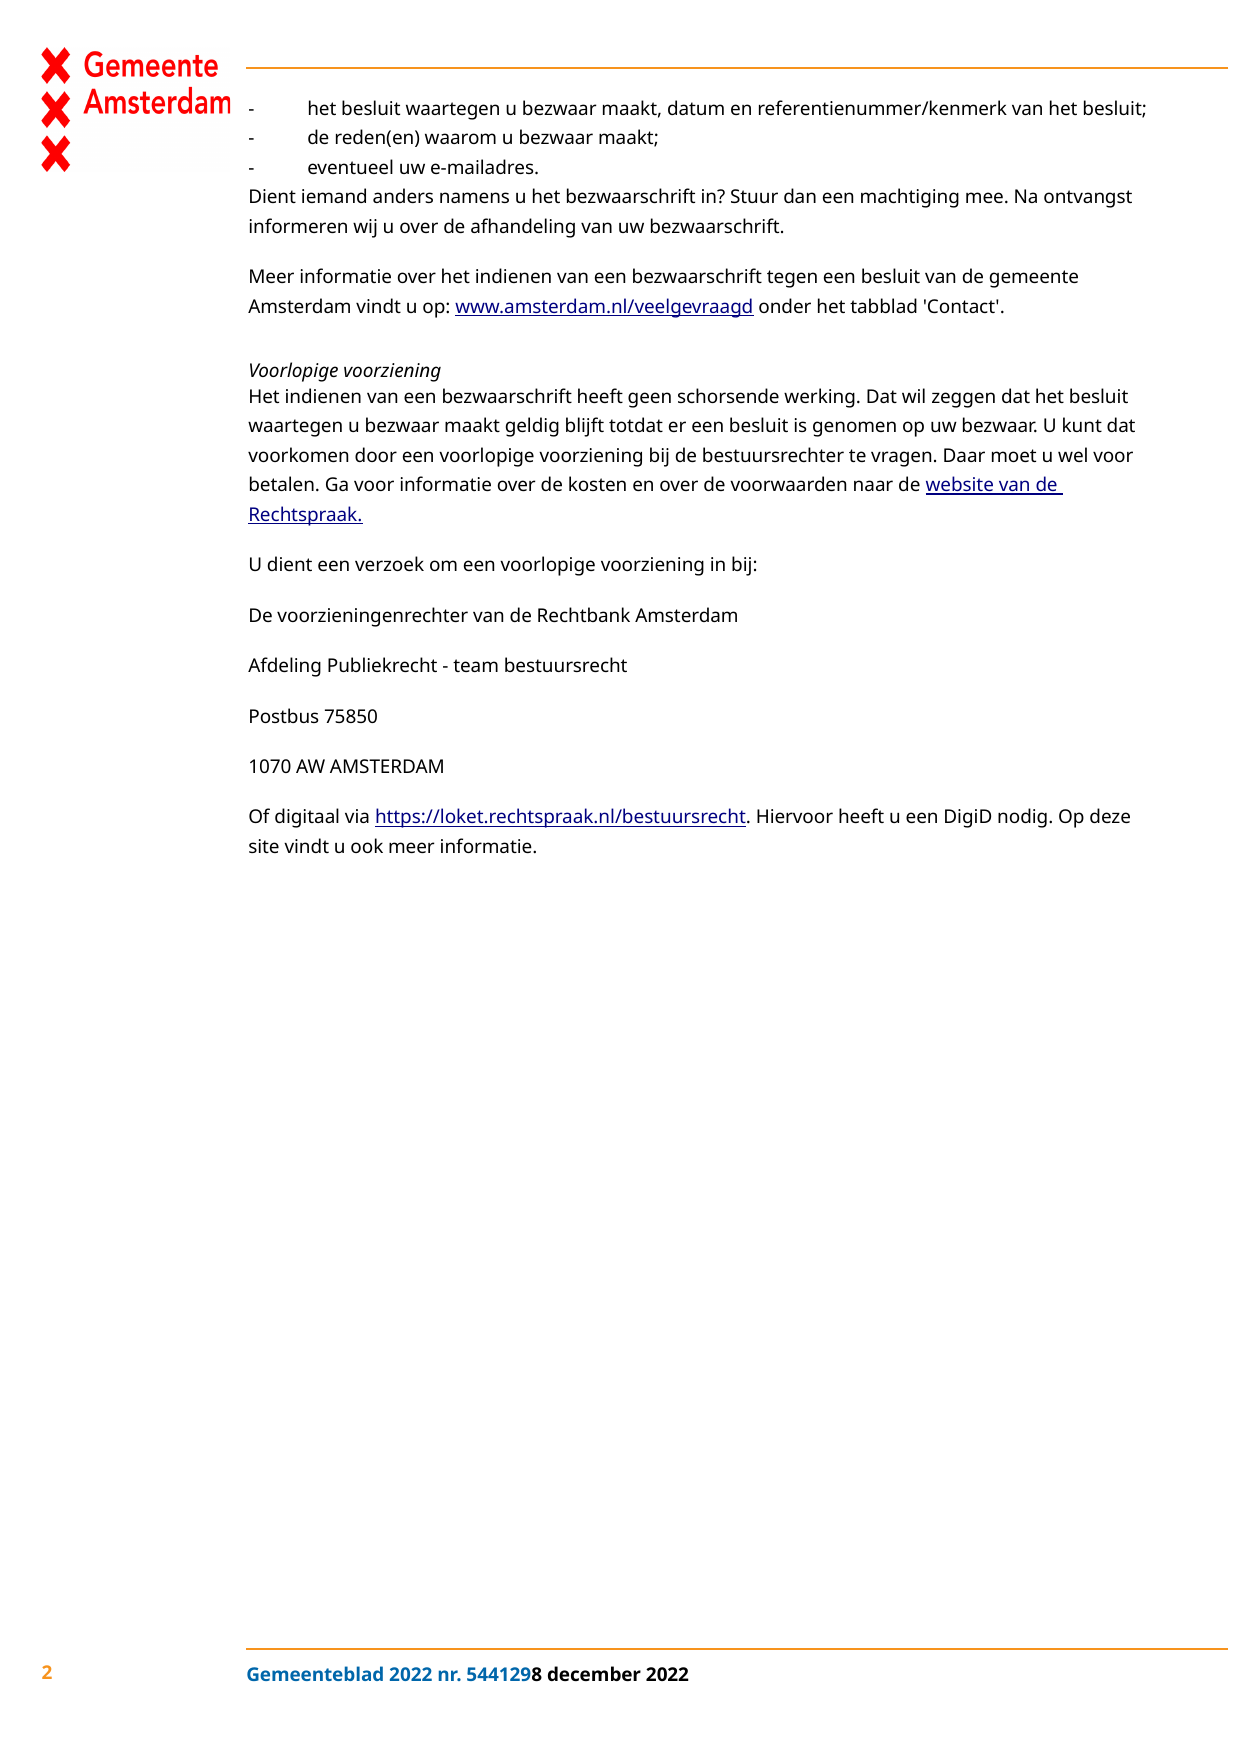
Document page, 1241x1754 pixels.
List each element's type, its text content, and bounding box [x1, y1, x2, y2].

text Afdeling Publiekrecht - team bestuursrecht [248, 652, 1152, 678]
text Meer informatie over het indienen van een bezwaarschrift tegen een besluit van de gemeente Amsterdam vindt u op: www.amsterdam.nl/veelgevraagd onder het tabblad 'Contact'. [248, 263, 1152, 319]
text Voorlopige voorziening [248, 357, 1152, 383]
list het besluit waartegen u bezwaar maakt, datum en referentienummer/kenmerk van het besluit; [248, 95, 1152, 121]
text De voorzieningenrechter van de Rechtbank Amsterdam [248, 602, 1152, 628]
list de reden(en) waarom u bezwaar maakt; [248, 124, 1152, 150]
text Of digitaal via https://loket.rechtspraak.nl/bestuursrecht. Hiervoor heeft u een DigiD nodig. Op deze site vindt u ook meer informatie. [248, 804, 1152, 859]
text U dient een verzoek om een voorlopige voorziening in bij: [248, 552, 1152, 577]
list eventueel uw e-mailadres. [248, 154, 1152, 180]
picture [41, 47, 231, 172]
text Postbus 75850 [248, 703, 1152, 728]
text 1070 AW AMSTERDAM [248, 753, 1152, 779]
text Dient iemand anders namens u het bezwaarschrift in? Stuur dan een machtiging mee. Na ontvangst informeren wij u over de afhandeling van uw bezwaarschrift. [248, 183, 1152, 239]
text Het indienen van een bezwaarschrift heeft geen schorsende werking. Dat wil zeggen dat het besluit waartegen u bezwaar maakt geldig blijft totdat er een besluit is genomen op uw bezwaar. U kunt dat voorkomen door een voorlopige voorziening bij de bestuursrechter te vragen. Daar moet u wel voor betalen. Ga voor informatie over de kosten en over de voorwaarden naar de website van de Rechtspraak. [248, 383, 1152, 527]
